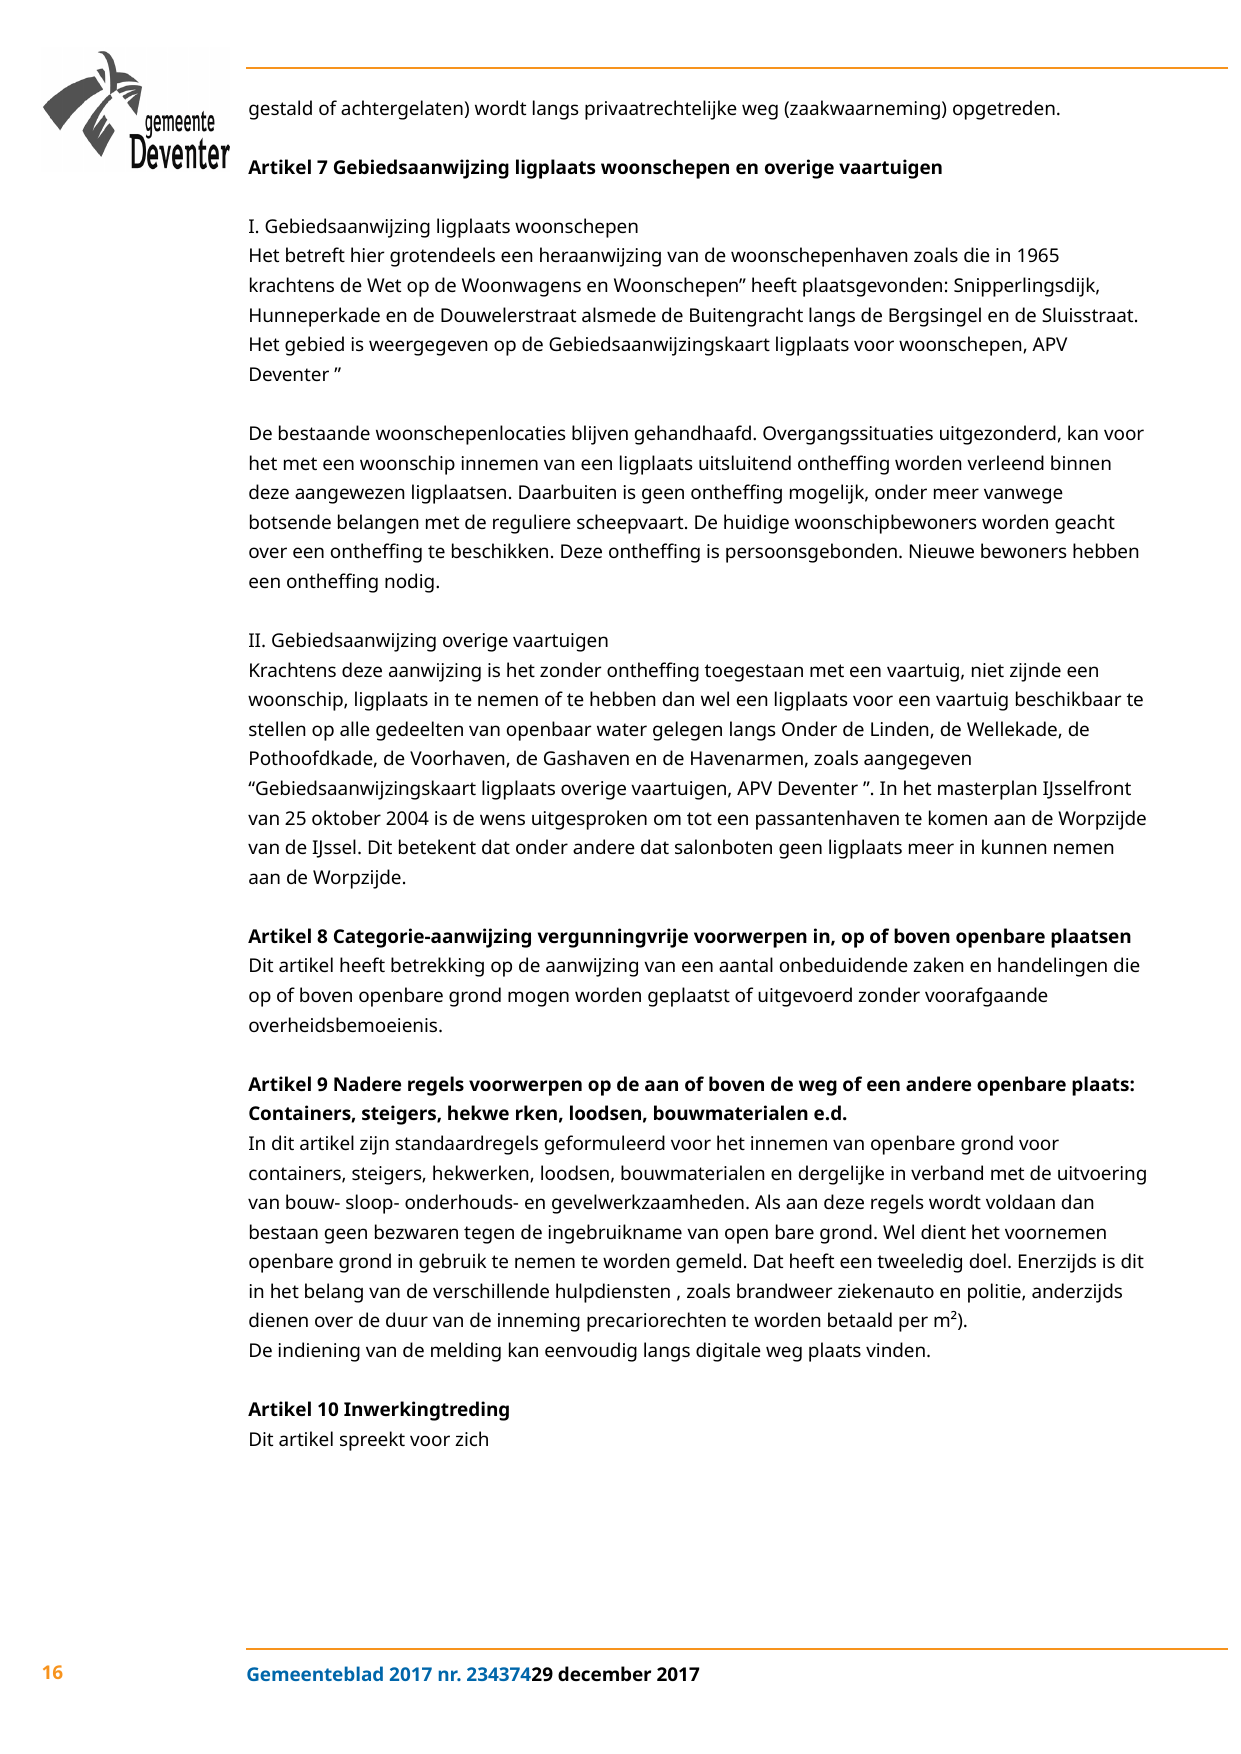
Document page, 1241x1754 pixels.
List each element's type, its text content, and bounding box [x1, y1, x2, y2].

text gestald of achtergelaten) wordt langs privaatrechtelijke weg (zaakwaarneming) opgetreden. [248, 95, 1152, 121]
text Artikel 9 Nadere regels voorwerpen op de aan of boven de weg of een andere openbare plaats: Containers, steigers, hekwe rken, loodsen, bouwmaterialen e.d. [248, 1071, 1152, 1126]
text De indiening van de melding kan eenvoudig langs digitale weg plaats vinden. [248, 1337, 1152, 1363]
picture [41, 47, 231, 172]
text Dit artikel heeft betrekking op de aanwijzing van een aantal onbeduidende zaken en handelingen die op of boven openbare grond mogen worden geplaatst of uitgevoerd zonder voorafgaande overheidsbemoeienis. [248, 953, 1152, 1038]
text De bestaande woonschepenlocaties blijven gehandhaafd. Overgangssituaties uitgezonderd, kan voor het met een woonschip innemen van een ligplaats uitsluitend ontheffing worden verleend binnen deze aangewezen ligplaatsen. Daarbuiten is geen ontheffing mogelijk, onder meer vanwege botsende belangen met de reguliere scheepvaart. De huidige woonschipbewoners worden geacht over een ontheffing te beschikken. Deze ontheffing is persoonsgebonden. Nieuwe bewoners hebben een ontheffing nodig. [248, 420, 1152, 594]
text Krachtens deze aanwijzing is het zonder ontheffing toegestaan met een vaartuig, niet zijnde een woonschip, ligplaats in te nemen of te hebben dan wel een ligplaats voor een vaartuig beschikbaar te stellen op alle gedeelten van openbaar water gelegen langs Onder de Linden, de Wellekade, de Pothoofdkade, de Voorhaven, de Gashaven en de Havenarmen, zoals aangegeven “Gebiedsaanwijzingskaart ligplaats overige vaartuigen, APV Deventer ”. In het masterplan IJsselfront van 25 oktober 2004 is de wens uitgesproken om tot een passantenhaven te komen aan de Worpzijde van de IJssel. Dit betekent dat onder andere dat salonboten geen ligplaats meer in kunnen nemen aan de Worpzijde. [248, 657, 1152, 890]
text I. Gebiedsaanwijzing ligplaats woonschepen [248, 213, 1152, 239]
text Artikel 10 Inwerkingtreding [248, 1396, 1152, 1422]
text Artikel 8 Categorie-aanwijzing vergunningvrije voorwerpen in, op of boven openbare plaatsen [248, 923, 1152, 949]
text Artikel 7 Gebiedsaanwijzing ligplaats woonschepen en overige vaartuigen [248, 154, 1152, 180]
text II. Gebiedsaanwijzing overige vaartuigen [248, 627, 1152, 653]
text Dit artikel spreekt voor zich [248, 1426, 1152, 1452]
text In dit artikel zijn standaardregels geformuleerd voor het innemen van openbare grond voor containers, steigers, hekwerken, loodsen, bouwmaterialen en dergelijke in verband met de uitvoering van bouw- sloop- onderhouds- en gevelwerkzaamheden. Als aan deze regels wordt voldaan dan bestaan geen bezwaren tegen de ingebruikname van open bare grond. Wel dient het voornemen openbare grond in gebruik te nemen te worden gemeld. Dat heeft een tweeledig doel. Enerzijds is dit in het belang van de verschillende hulpdiensten , zoals brandweer ziekenauto en politie, anderzijds dienen over de duur van de inneming precariorechten te worden betaald per m²). [248, 1130, 1152, 1333]
text Het betreft hier grotendeels een heraanwijzing van de woonschepenhaven zoals die in 1965 krachtens de Wet op de Woonwagens en Woonschepen” heeft plaatsgevonden: Snipperlingsdijk, Hunneperkade en de Douwelerstraat alsmede de Buitengracht langs de Bergsingel en de Sluisstraat. Het gebied is weergegeven op de Gebiedsaanwijzingskaart ligplaats voor woonschepen, APV Deventer ” [248, 243, 1152, 387]
